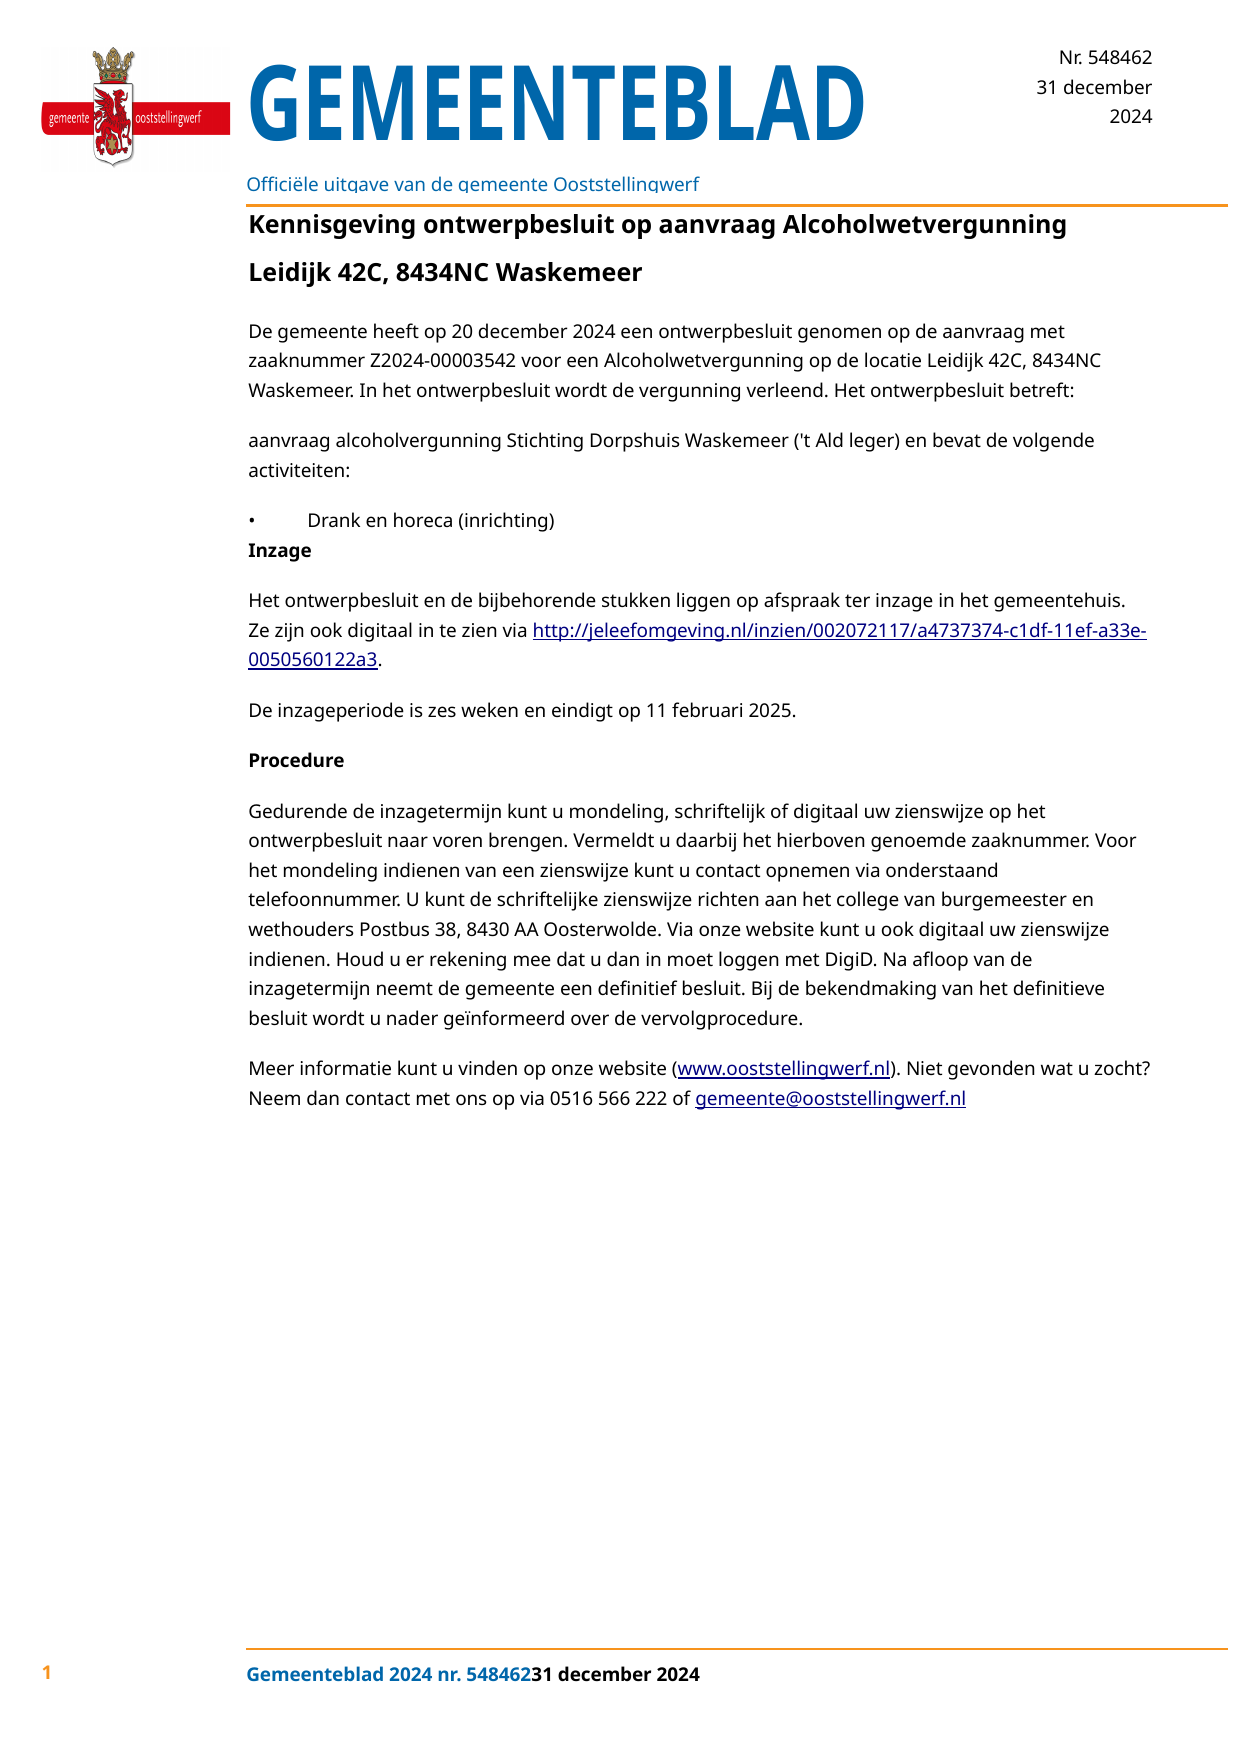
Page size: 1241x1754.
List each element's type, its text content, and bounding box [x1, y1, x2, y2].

text De gemeente heeft op 20 december 2024 een ontwerpbesluit genomen op de aanvraag met zaaknummer Z2024-00003542 voor een Alcoholwetvergunning op de locatie Leidijk 42C, 8434NC Waskemeer. In het ontwerpbesluit wordt de vergunning verleend. Het ontwerpbesluit betreft: [248, 318, 1152, 403]
list Drank en horeca (inrichting) [248, 507, 1152, 533]
text Het ontwerpbesluit en de bijbehorende stukken liggen op afspraak ter inzage in het gemeentehuis. Ze zijn ook digitaal in te zien via http://jeleefomgeving.nl/inzien/002072117/a4737374-c1df-11ef-a33e-0050560122a3. [248, 587, 1152, 672]
text Inzage [248, 537, 1152, 563]
text Gedurende de inzagetermijn kunt u mondeling, schriftelijk of digitaal uw zienswijze op het ontwerpbesluit naar voren brengen. Vermeldt u daarbij het hierboven genoemde zaaknummer. Voor het mondeling indienen van een zienswijze kunt u contact opnemen via onderstaand telefoonnummer. U kunt de schriftelijke zienswijze richten aan het college van burgemeester en wethouders Postbus 38, 8430 AA Oosterwolde. Via onze website kunt u ook digitaal uw zienswijze indienen. Houd u er rekening mee dat u dan in moet loggen met DigiD. Na afloop van de inzagetermijn neemt de gemeente een definitief besluit. Bij de bekendmaking van het definitieve besluit wordt u nader geïnformeerd over de vervolgprocedure. [248, 798, 1152, 1031]
text Kennisgeving ontwerpbesluit op aanvraag Alcoholwetvergunning Leidijk 42C, 8434NC Waskemeer [248, 207, 1152, 288]
picture [41, 47, 231, 172]
text Meer informatie kunt u vinden op onze website (www.ooststellingwerf.nl). Niet gevonden wat u zocht? Neem dan contact met ons op via 0516 566 222 of gemeente@ooststellingwerf.nl [248, 1055, 1152, 1111]
text De inzageperiode is zes weken en eindigt op 11 februari 2025. [248, 697, 1152, 723]
text aanvraag alcoholvergunning Stichting Dorpshuis Waskemeer ('t Ald leger) en bevat de volgende activiteiten: [248, 427, 1152, 483]
text Procedure [248, 747, 1152, 773]
